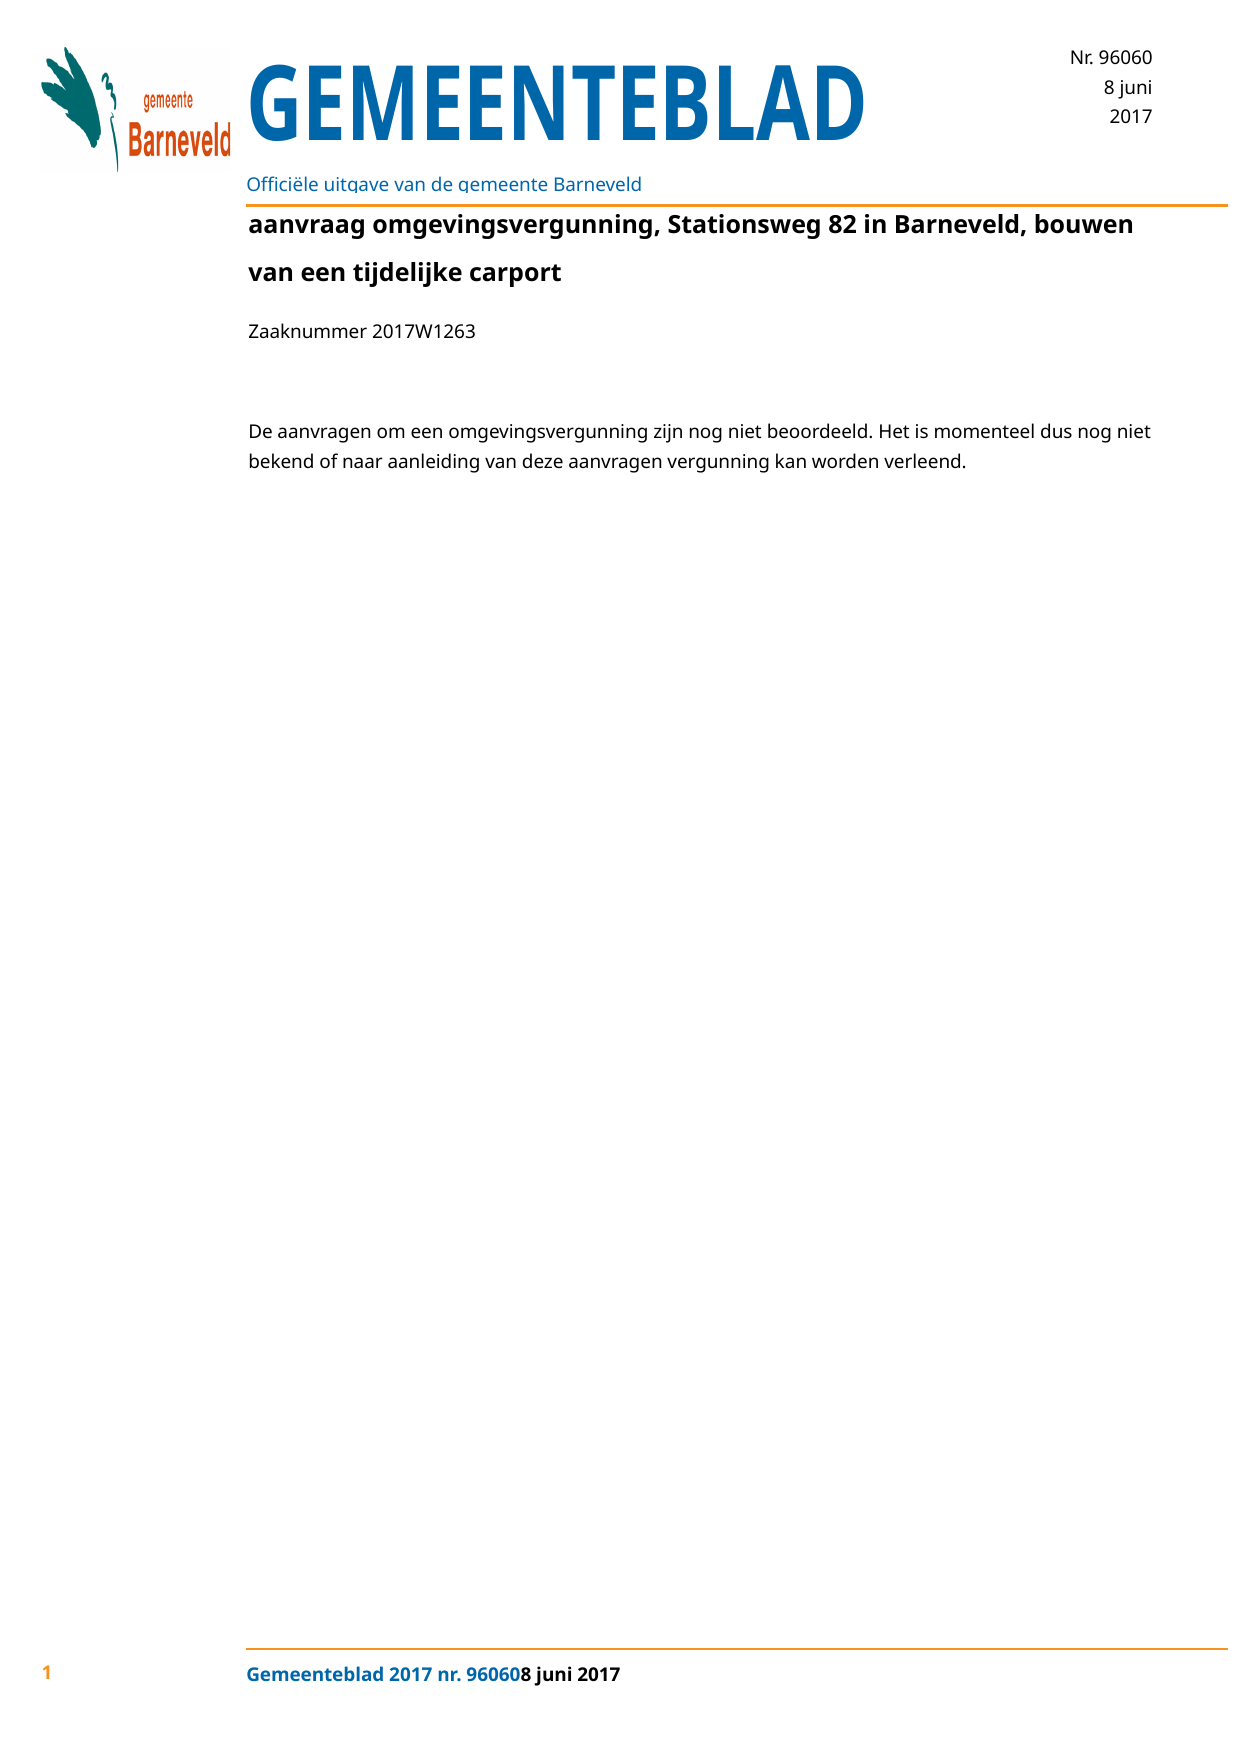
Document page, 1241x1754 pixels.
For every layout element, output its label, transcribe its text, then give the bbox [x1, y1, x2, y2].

picture [41, 47, 231, 172]
text Zaaknummer 2017W1263 [248, 318, 1152, 344]
text aanvraag omgevingsvergunning, Stationsweg 82 in Barneveld, bouwen van een tijdelijke carport [248, 207, 1152, 288]
text De aanvragen om een omgevingsvergunning zijn nog niet beoordeeld. Het is momenteel dus nog niet bekend of naar aanleiding van deze aanvragen vergunning kan worden verleend. [248, 419, 1152, 474]
